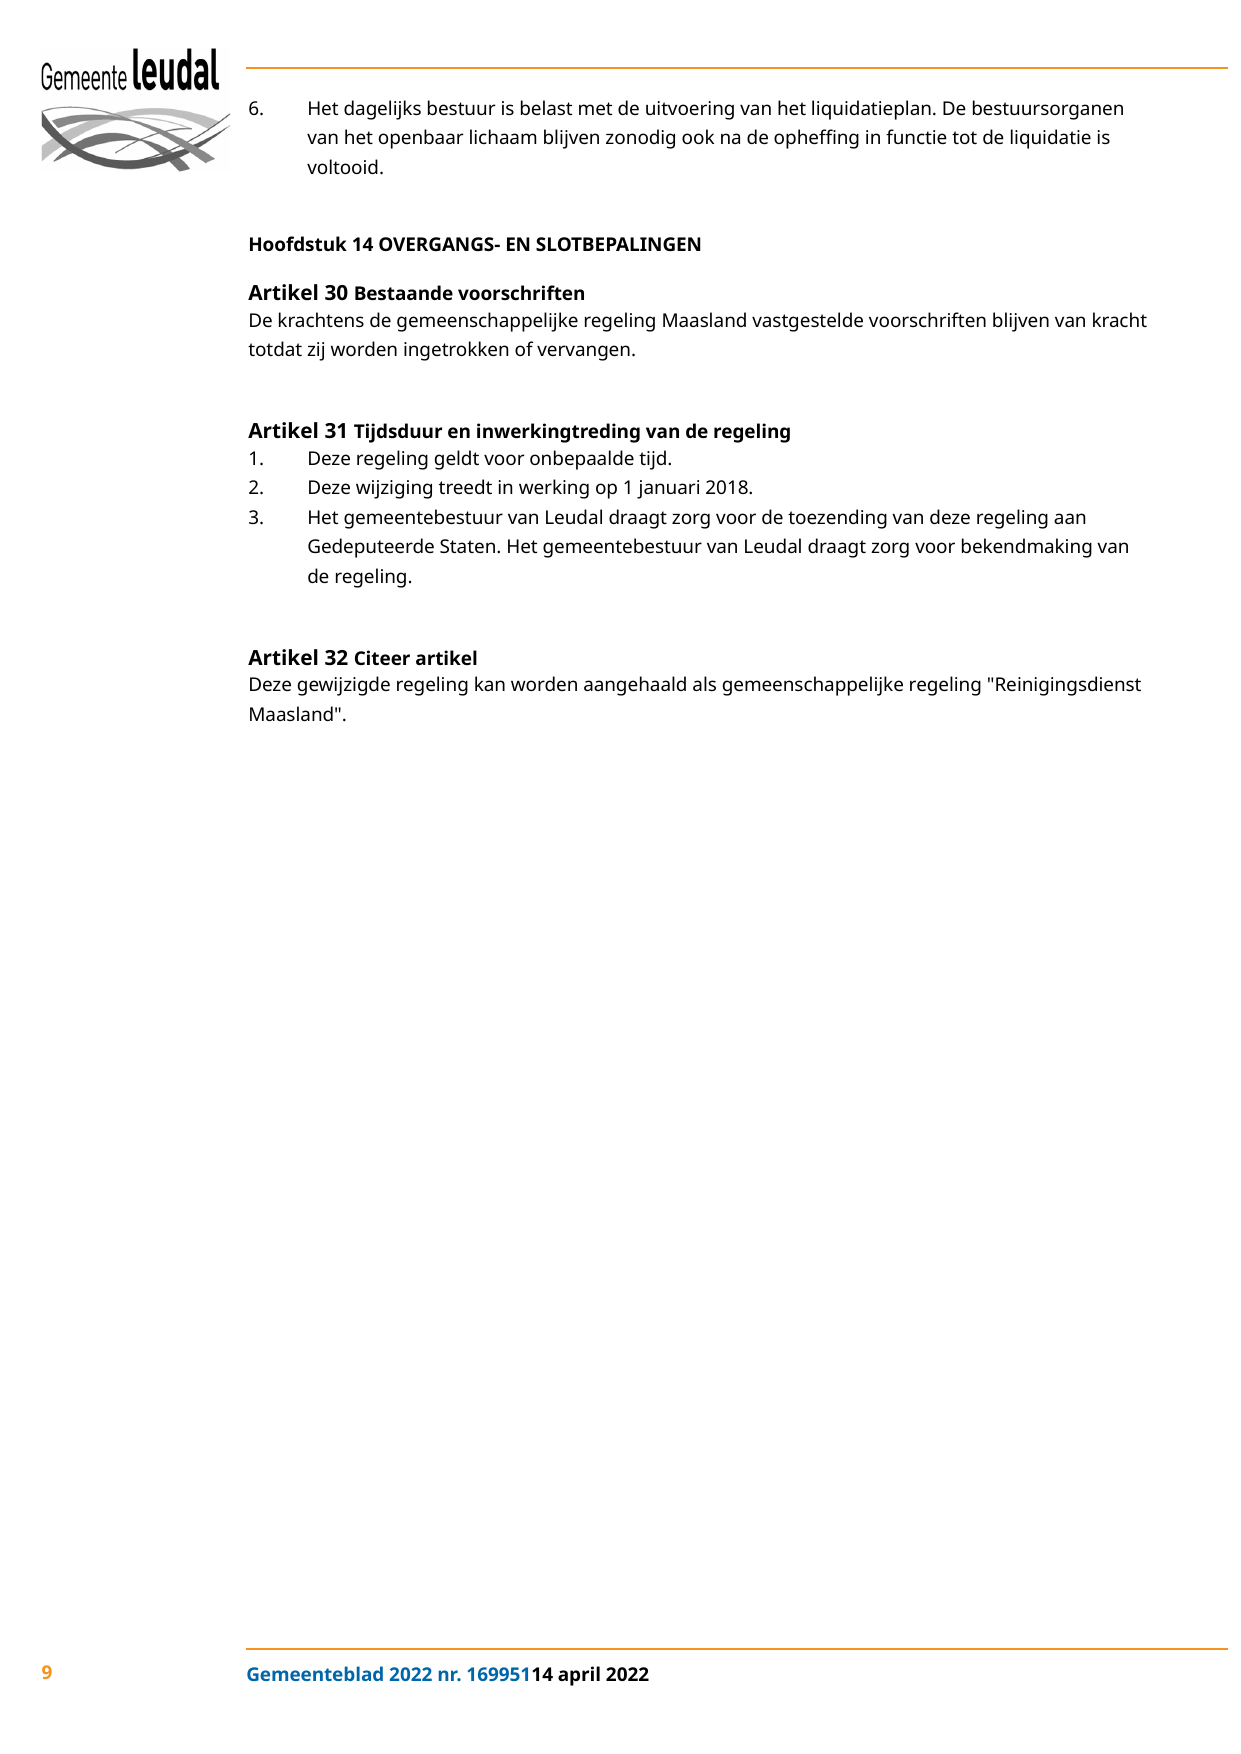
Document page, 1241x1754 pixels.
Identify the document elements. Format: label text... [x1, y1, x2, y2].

text Hoofdstuk 14 OVERGANGS- EN SLOTBEPALINGEN [248, 229, 1152, 258]
text Artikel 32 Citeer artikel [248, 643, 1152, 672]
text Artikel 31 Tijdsduur en inwerkingtreding van de regeling [248, 416, 1152, 445]
text Deze gewijzigde regeling kan worden aangehaald als gemeenschappelijke regeling "Reinigingsdienst Maasland". [248, 672, 1152, 727]
picture [41, 47, 231, 172]
list Deze regeling geldt voor onbepaalde tijd. [248, 445, 1152, 471]
text De krachtens de gemeenschappelijke regeling Maasland vastgestelde voorschriften blijven van kracht totdat zij worden ingetrokken of vervangen. [248, 307, 1152, 362]
list Deze wijziging treedt in werking op 1 januari 2018. [248, 474, 1152, 500]
list Het dagelijks bestuur is belast met de uitvoering van het liquidatieplan. De bestuursorganen van het openbaar lichaam blijven zonodig ook na de opheffing in functie tot de liquidatie is voltooid. [248, 95, 1152, 180]
text Artikel 30 Bestaande voorschriften [248, 278, 1152, 307]
list Het gemeentebestuur van Leudal draagt zorg voor de toezending van deze regeling aan Gedeputeerde Staten. Het gemeentebestuur van Leudal draagt zorg voor bekendmaking van de regeling. [248, 504, 1152, 589]
